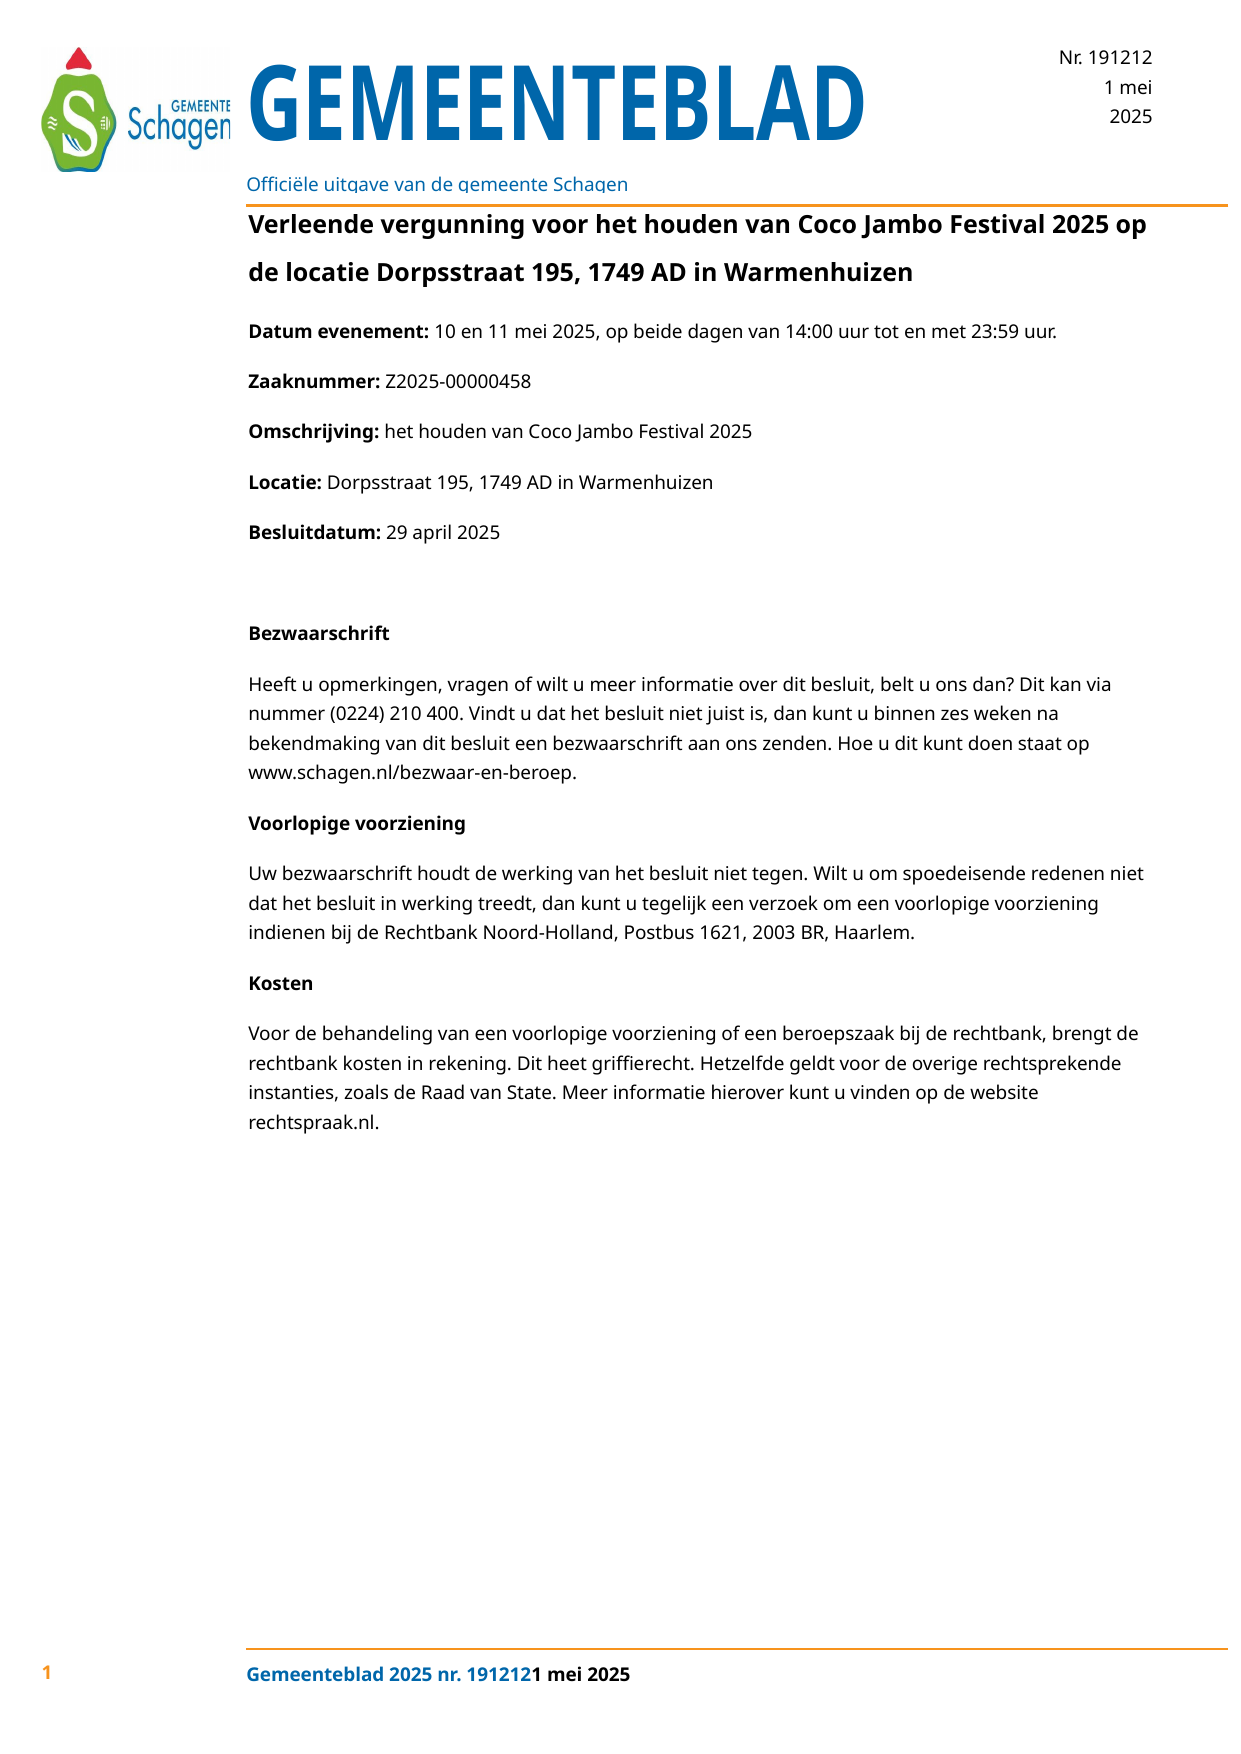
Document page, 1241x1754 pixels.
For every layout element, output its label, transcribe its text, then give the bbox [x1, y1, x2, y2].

text Bezwaarschrift [248, 620, 1152, 646]
text Omschrijving: het houden van Coco Jambo Festival 2025 [248, 419, 1152, 444]
text Zaaknummer: Z2025-00000458 [248, 368, 1152, 394]
text Locatie: Dorpsstraat 195, 1749 AD in Warmenhuizen [248, 469, 1152, 495]
text Besluitdatum: 29 april 2025 [248, 519, 1152, 545]
text Voor de behandeling van een voorlopige voorziening of een beroepszaak bij de rechtbank, brengt de rechtbank kosten in rekening. Dit heet griffierecht. Hetzelfde geldt voor de overige rechtsprekende instanties, zoals de Raad van State. Meer informatie hierover kunt u vinden op de website rechtspraak.nl. [248, 1020, 1152, 1135]
text Kosten [248, 970, 1152, 996]
picture [41, 47, 231, 172]
text Verleende vergunning voor het houden van Coco Jambo Festival 2025 op de locatie Dorpsstraat 195, 1749 AD in Warmenhuizen [248, 207, 1152, 288]
text Heeft u opmerkingen, vragen of wilt u meer informatie over dit besluit, belt u ons dan? Dit kan via nummer (0224) 210 400. Vindt u dat het besluit niet juist is, dan kunt u binnen zes weken na bekendmaking van dit besluit een bezwaarschrift aan ons zenden. Hoe u dit kunt doen staat op www.schagen.nl/bezwaar-en-beroep. [248, 671, 1152, 785]
text Datum evenement: 10 en 11 mei 2025, op beide dagen van 14:00 uur tot en met 23:59 uur. [248, 318, 1152, 344]
text Uw bezwaarschrift houdt de werking van het besluit niet tegen. Wilt u om spoedeisende redenen niet dat het besluit in werking treedt, dan kunt u tegelijk een verzoek om een voorlopige voorziening indienen bij de Rechtbank Noord-Holland, Postbus 1621, 2003 BR, Haarlem. [248, 860, 1152, 945]
text Voorlopige voorziening [248, 810, 1152, 836]
